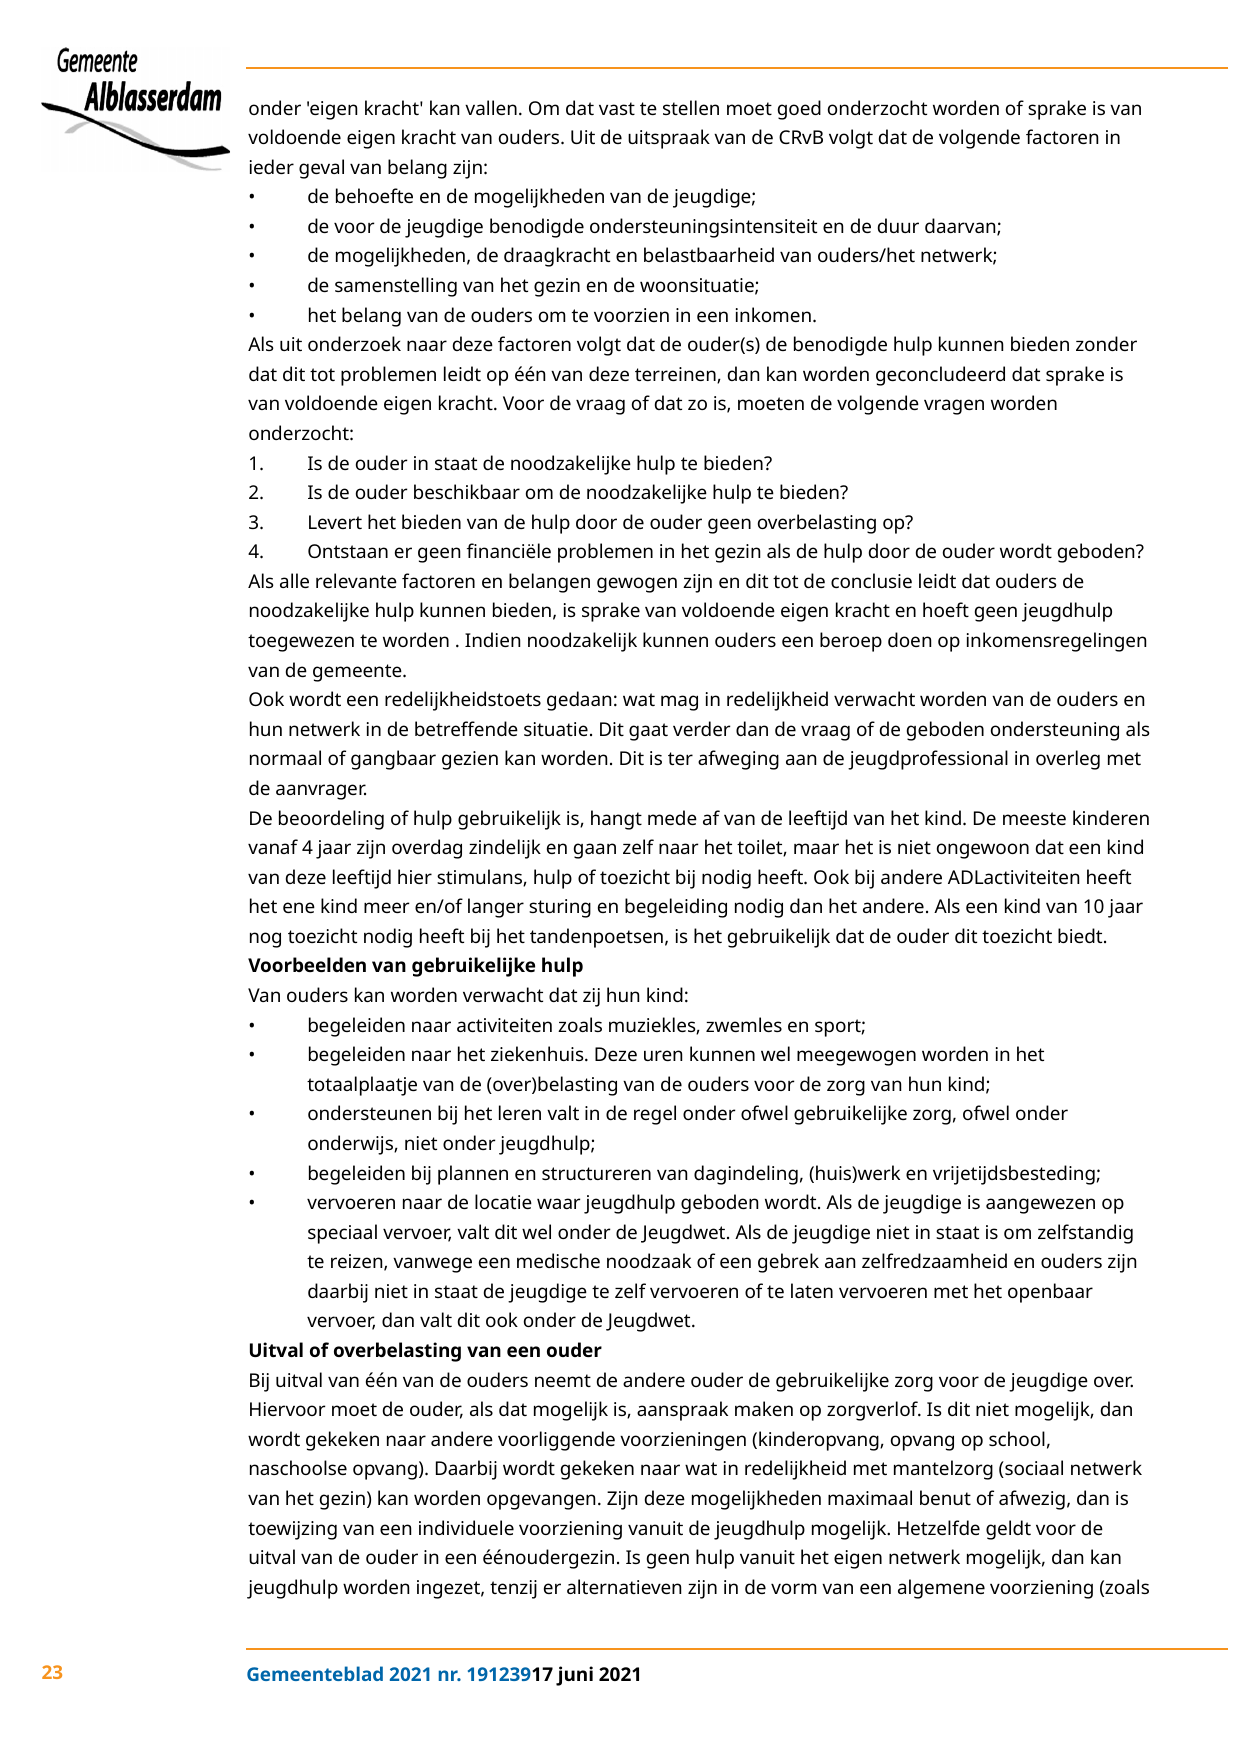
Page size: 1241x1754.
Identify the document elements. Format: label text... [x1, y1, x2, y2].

list vervoeren naar de locatie waar jeugdhulp geboden wordt. Als de jeugdige is aangewezen op speciaal vervoer, valt dit wel onder de Jeugdwet. Als de jeugdige niet in staat is om zelfstandig te reizen, vanwege een medische noodzaak of een gebrek aan zelfredzaamheid en ouders zijn daarbij niet in staat de jeugdige te zelf vervoeren of te laten vervoeren met het openbaar vervoer, dan valt dit ook onder de Jeugdwet. [248, 1189, 1152, 1333]
list de samenstelling van het gezin en de woonsituatie; [248, 272, 1152, 298]
text De beoordeling of hulp gebruikelijk is, hangt mede af van de leeftijd van het kind. De meeste kinderen vanaf 4 jaar zijn overdag zindelijk en gaan zelf naar het toilet, maar het is niet ongewoon dat een kind van deze leeftijd hier stimulans, hulp of toezicht bij nodig heeft. Ook bij andere ADLactiviteiten heeft het ene kind meer en/of langer sturing en begeleiding nodig dan het andere. Als een kind van 10 jaar nog toezicht nodig heeft bij het tandenpoetsen, is het gebruikelijk dat de ouder dit toezicht biedt. [248, 805, 1152, 949]
list begeleiden bij plannen en structureren van dagindeling, (huis)werk en vrijetijdsbesteding; [248, 1160, 1152, 1186]
list het belang van de ouders om te voorzien in een inkomen. [248, 302, 1152, 328]
list begeleiden naar het ziekenhuis. Deze uren kunnen wel meegewogen worden in het totaalplaatje van de (over)belasting van de ouders voor de zorg van hun kind; [248, 1041, 1152, 1097]
text Ook wordt een redelijkheidstoets gedaan: wat mag in redelijkheid verwacht worden van de ouders en hun netwerk in de betreffende situatie. Dit gaat verder dan de vraag of de geboden ondersteuning als normaal of gangbaar gezien kan worden. Dit is ter afweging aan de jeugdprofessional in overleg met de aanvrager. [248, 686, 1152, 801]
list Ontstaan er geen financiële problemen in het gezin als de hulp door de ouder wordt geboden? [248, 538, 1152, 564]
text onder 'eigen kracht' kan vallen. Om dat vast te stellen moet goed onderzocht worden of sprake is van voldoende eigen kracht van ouders. Uit de uitspraak van de CRvB volgt dat de volgende factoren in ieder geval van belang zijn: [248, 95, 1152, 180]
list de mogelijkheden, de draagkracht en belastbaarheid van ouders/het netwerk; [248, 243, 1152, 268]
list de behoefte en de mogelijkheden van de jeugdige; [248, 183, 1152, 209]
text Voorbeelden van gebruikelijke hulp [248, 953, 1152, 978]
text Als uit onderzoek naar deze factoren volgt dat de ouder(s) de benodigde hulp kunnen bieden zonder dat dit tot problemen leidt op één van deze terreinen, dan kan worden geconcludeerd dat sprake is van voldoende eigen kracht. Voor de vraag of dat zo is, moeten de volgende vragen worden onderzocht: [248, 331, 1152, 446]
text Als alle relevante factoren en belangen gewogen zijn en dit tot de conclusie leidt dat ouders de noodzakelijke hulp kunnen bieden, is sprake van voldoende eigen kracht en hoeft geen jeugdhulp toegewezen te worden . Indien noodzakelijk kunnen ouders een beroep doen op inkomensregelingen van de gemeente. [248, 568, 1152, 683]
list ondersteunen bij het leren valt in de regel onder ofwel gebruikelijke zorg, ofwel onder onderwijs, niet onder jeugdhulp; [248, 1101, 1152, 1156]
text Van ouders kan worden verwacht dat zij hun kind: [248, 982, 1152, 1008]
text Uitval of overbelasting van een ouder [248, 1337, 1152, 1363]
list begeleiden naar activiteiten zoals muziekles, zwemles en sport; [248, 1012, 1152, 1038]
text Bij uitval van één van de ouders neemt de andere ouder de gebruikelijke zorg voor de jeugdige over. Hiervoor moet de ouder, als dat mogelijk is, aanspraak maken op zorgverlof. Is dit niet mogelijk, dan wordt gekeken naar andere voorliggende voorzieningen (kinderopvang, opvang op school, naschoolse opvang). Daarbij wordt gekeken naar wat in redelijkheid met mantelzorg (sociaal netwerk van het gezin) kan worden opgevangen. Zijn deze mogelijkheden maximaal benut of afwezig, dan is toewijzing van een individuele voorziening vanuit de jeugdhulp mogelijk. Hetzelfde geldt voor de uitval van de ouder in een éénoudergezin. Is geen hulp vanuit het eigen netwerk mogelijk, dan kan jeugdhulp worden ingezet, tenzij er alternatieven zijn in de vorm van een algemene voorziening (zoals [248, 1367, 1152, 1600]
list de voor de jeugdige benodigde ondersteuningsintensiteit en de duur daarvan; [248, 213, 1152, 239]
list Is de ouder beschikbaar om de noodzakelijke hulp te bieden? [248, 479, 1152, 505]
list Levert het bieden van de hulp door de ouder geen overbelasting op? [248, 509, 1152, 535]
picture [41, 47, 231, 172]
list Is de ouder in staat de noodzakelijke hulp te bieden? [248, 450, 1152, 476]
